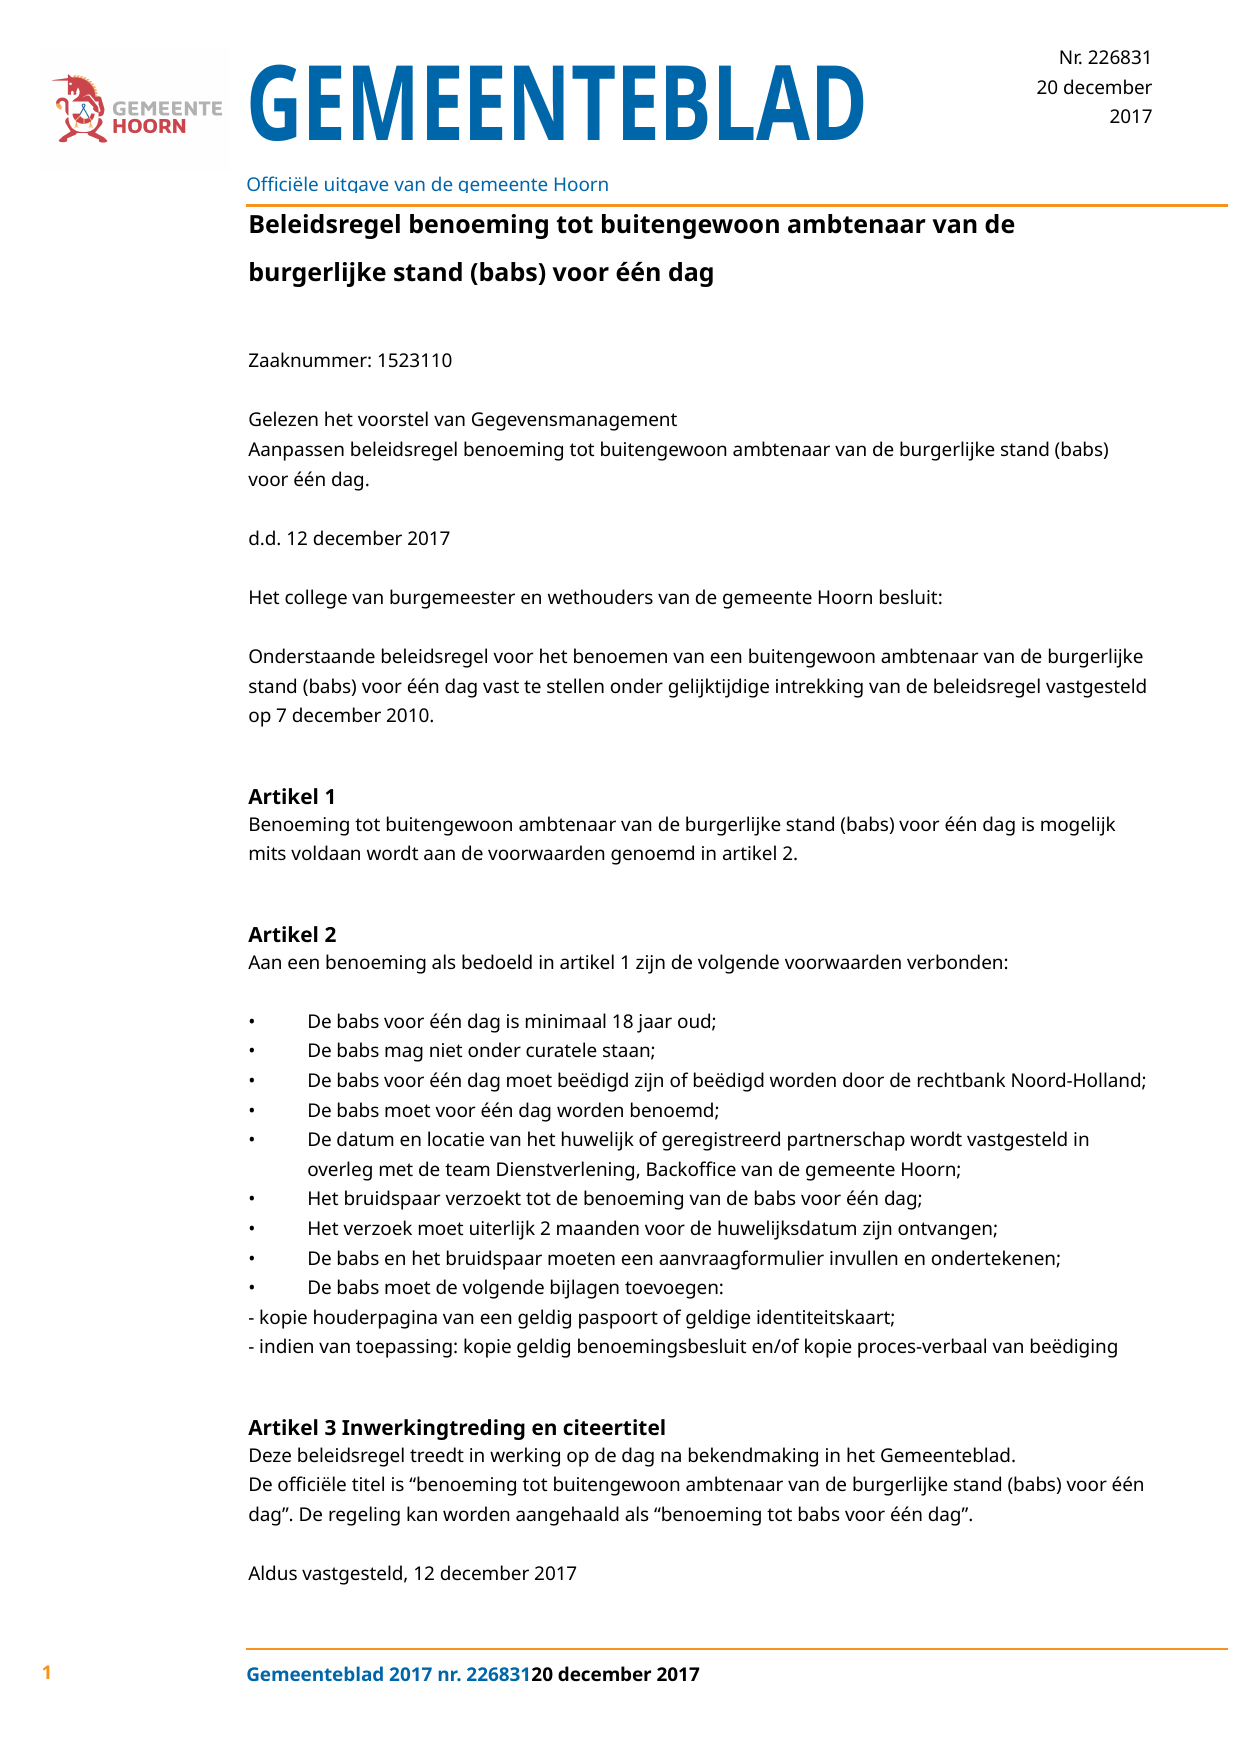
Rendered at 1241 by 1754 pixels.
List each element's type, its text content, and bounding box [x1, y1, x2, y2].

text Beleidsregel benoeming tot buitengewoon ambtenaar van de burgerlijke stand (babs) voor één dag [248, 207, 1152, 288]
text Aan een benoeming als bedoeld in artikel 1 zijn de volgende voorwaarden verbonden: [248, 949, 1152, 975]
list De babs voor één dag is minimaal 18 jaar oud; [248, 1008, 1152, 1034]
list Het bruidspaar verzoekt tot de benoeming van de babs voor één dag; [248, 1186, 1152, 1211]
picture [41, 47, 231, 172]
text Artikel 1 [248, 782, 1152, 811]
list De babs moet de volgende bijlagen toevoegen: [248, 1274, 1152, 1300]
text - kopie houderpagina van een geldig paspoort of geldige identiteitskaart; [248, 1304, 1152, 1330]
text Benoeming tot buitengewoon ambtenaar van de burgerlijke stand (babs) voor één dag is mogelijk mits voldaan wordt aan de voorwaarden genoemd in artikel 2. [248, 811, 1152, 866]
text - indien van toepassing: kopie geldig benoemingsbesluit en/of kopie proces-verbaal van beëdiging [248, 1333, 1152, 1359]
list De babs en het bruidspaar moeten een aanvraagformulier invullen en ondertekenen; [248, 1245, 1152, 1271]
list De datum en locatie van het huwelijk of geregistreerd partnerschap wordt vastgesteld in overleg met de team Dienstverlening, Backoffice van de gemeente Hoorn; [248, 1126, 1152, 1182]
text De officiële titel is “benoeming tot buitengewoon ambtenaar van de burgerlijke stand (babs) voor één dag”. De regeling kan worden aangehaald als “benoeming tot babs voor één dag”. [248, 1472, 1152, 1527]
text Zaaknummer: 1523110 [248, 347, 1152, 373]
text d.d. 12 december 2017 [248, 525, 1152, 551]
text Het college van burgemeester en wethouders van de gemeente Hoorn besluit: [248, 584, 1152, 610]
text Aanpassen beleidsregel benoeming tot buitengewoon ambtenaar van de burgerlijke stand (babs) voor één dag. [248, 436, 1152, 492]
text Deze beleidsregel treedt in werking op de dag na bekendmaking in het Gemeenteblad. [248, 1442, 1152, 1468]
list De babs mag niet onder curatele staan; [248, 1038, 1152, 1063]
text Artikel 3 Inwerkingtreding en citeertitel [248, 1413, 1152, 1442]
list De babs moet voor één dag worden benoemd; [248, 1097, 1152, 1123]
text Onderstaande beleidsregel voor het benoemen van een buitengewoon ambtenaar van de burgerlijke stand (babs) voor één dag vast te stellen onder gelijktijdige intrekking van de beleidsregel vastgesteld op 7 december 2010. [248, 643, 1152, 728]
text Artikel 2 [248, 921, 1152, 949]
text Aldus vastgesteld, 12 december 2017 [248, 1560, 1152, 1586]
text Gelezen het voorstel van Gegevensmanagement [248, 407, 1152, 432]
list Het verzoek moet uiterlijk 2 maanden voor de huwelijksdatum zijn ontvangen; [248, 1215, 1152, 1241]
list De babs voor één dag moet beëdigd zijn of beëdigd worden door de rechtbank Noord-Holland; [248, 1067, 1152, 1093]
